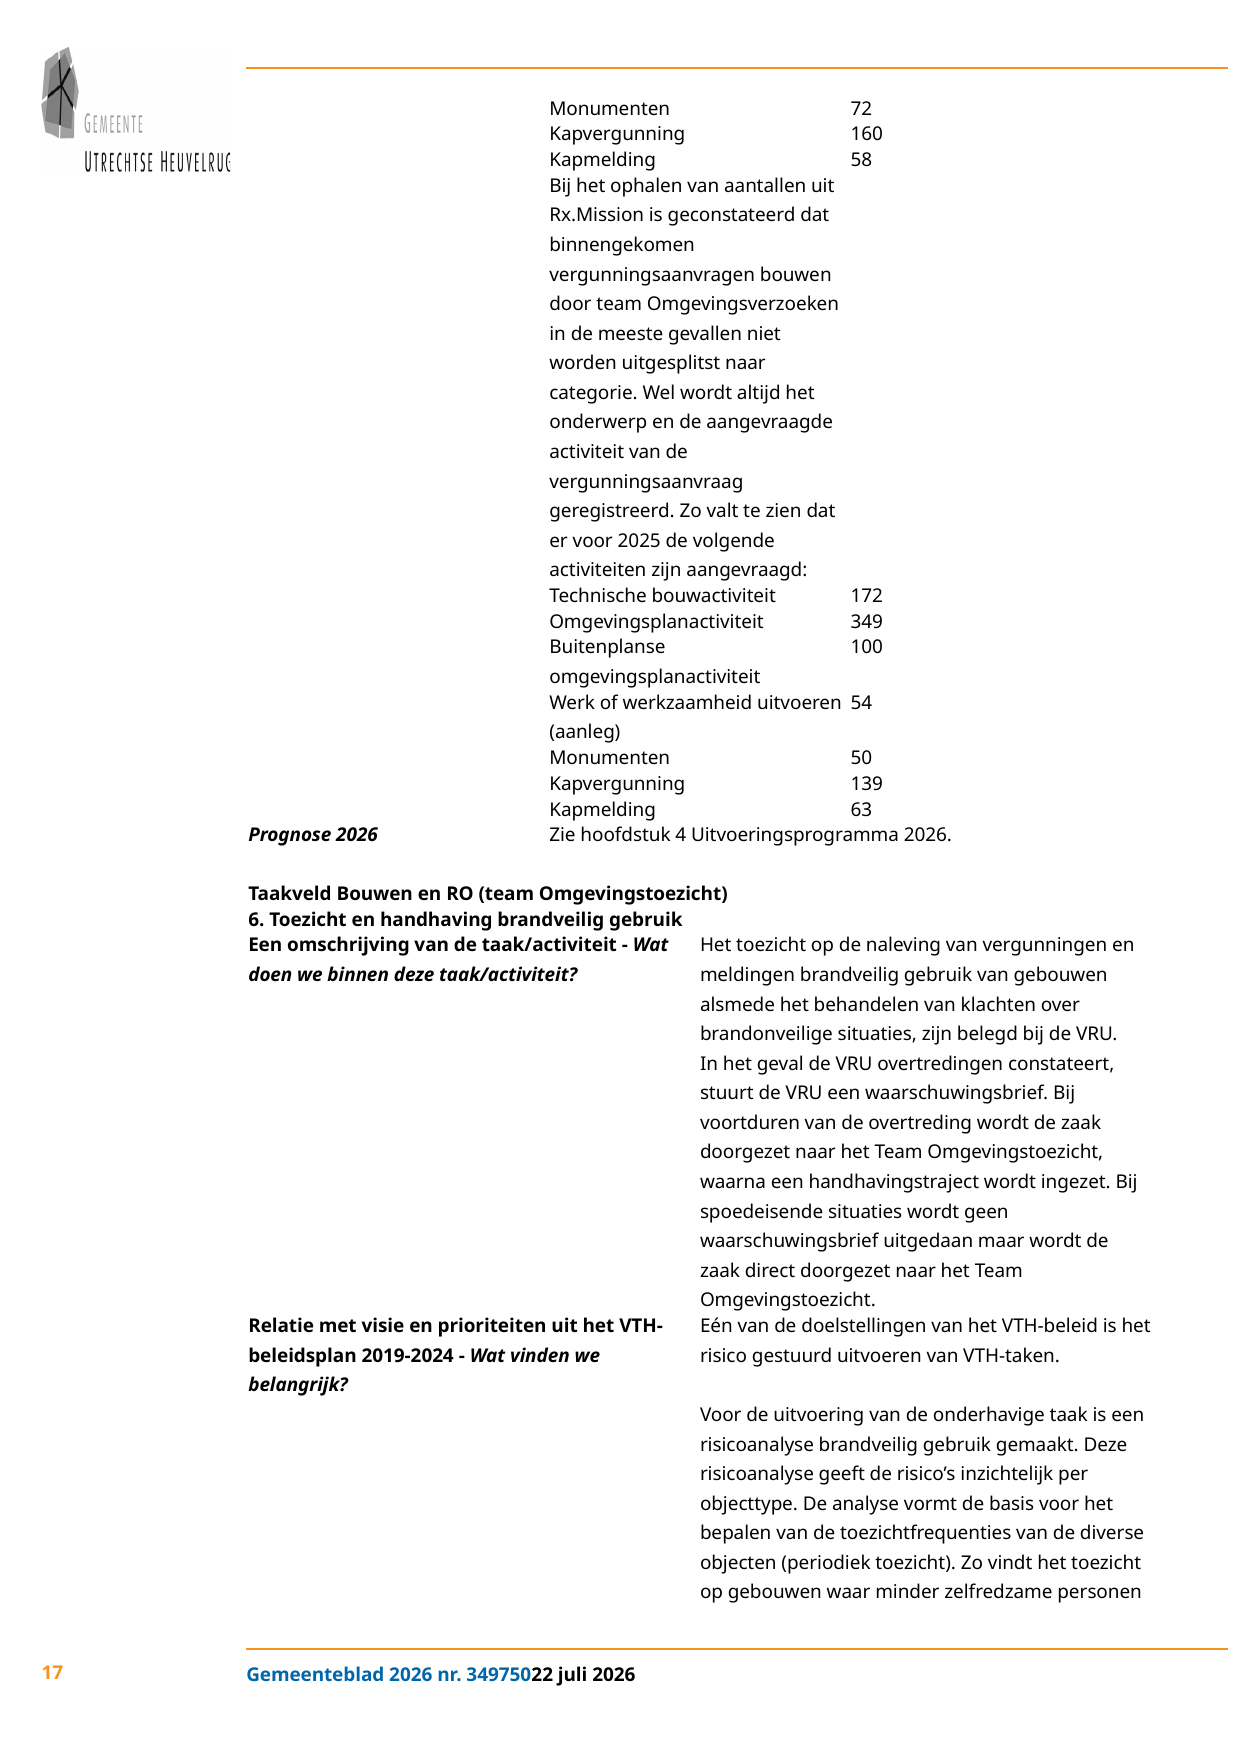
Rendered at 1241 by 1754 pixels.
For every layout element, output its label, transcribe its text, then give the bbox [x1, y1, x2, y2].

table_cell Buitenplanse omgevingsplanactiviteit [549, 634, 850, 689]
table_cell Bij het ophalen van aantallen uit Rx.Mission is geconstateerd dat binnengekomen vergunningsaanvragen bouwen door team Omgevingsverzoeken in de meeste gevallen niet worden uitgesplitst naar categorie. Wel wordt altijd het onderwerp en de aangevraagde activiteit van de vergunningsaanvraag geregistreerd. Zo valt te zien dat er voor 2025 de volgende activiteiten zijn aangevraagd: [549, 172, 850, 582]
table_cell Prognose 2026 [248, 822, 549, 847]
table_cell 63 [850, 796, 1152, 822]
table_cell 100 [850, 634, 1152, 689]
table_cell Eén van de doelstellingen van het VTH-beleid is het risico gestuurd uitvoeren van VTH-taken. Voor de uitvoering van de onderhavige taak is een risicoanalyse brandveilig gebruik gemaakt. Deze risicoanalyse geeft de risico’s inzichtelijk per objecttype. De analyse vormt de basis voor het bepalen van de toezichtfrequenties van de diverse objecten (periodiek toezicht). Zo vindt het toezicht op gebouwen waar minder zelfredzame personen [700, 1313, 1152, 1604]
table_cell 58 [850, 146, 1152, 172]
table_cell Technische bouwactiviteit [549, 582, 850, 608]
table_cell 349 [850, 608, 1152, 634]
table_cell Relatie met visie en prioriteiten uit het VTH-beleidsplan 2019-2024 - Wat vinden we belangrijk? [248, 1313, 700, 1604]
table_cell Een omschrijving van de taak/activiteit - Wat doen we binnen deze taak/activiteit? [248, 932, 700, 1312]
table_cell Het toezicht op de naleving van vergunningen en meldingen brandveilig gebruik van gebouwen alsmede het behandelen van klachten over brandonveilige situaties, zijn belegd bij de VRU. In het geval de VRU overtredingen constateert, stuurt de VRU een waarschuwingsbrief. Bij voortduren van de overtreding wordt de zaak doorgezet naar het Team Omgevingstoezicht, waarna een handhavingstraject wordt ingezet. Bij spoedeisende situaties wordt geen waarschuwingsbrief uitgedaan maar wordt de zaak direct doorgezet naar het Team Omgevingstoezicht. [700, 932, 1152, 1312]
table_cell Werk of werkzaamheid uitvoeren (aanleg) [549, 689, 850, 744]
picture [41, 47, 231, 172]
table_cell Monumenten [549, 95, 850, 121]
table_cell 6. Toezicht en handhaving brandveilig gebruik [248, 906, 1152, 932]
table_cell 139 [850, 770, 1152, 796]
table_cell 72 [850, 95, 1152, 121]
table_cell 50 [850, 744, 1152, 770]
table_header Taakveld Bouwen en RO (team Omgevingstoezicht) [248, 880, 1152, 906]
table_cell Kapvergunning [549, 770, 850, 796]
table_cell Kapvergunning [549, 121, 850, 146]
table_cell [850, 172, 1152, 582]
table_cell Monumenten [549, 744, 850, 770]
table_cell Kapmelding [549, 796, 850, 822]
table_cell Omgevingsplanactiviteit [549, 608, 850, 634]
table_cell Kapmelding [549, 146, 850, 172]
table_cell 54 [850, 689, 1152, 744]
table_cell 172 [850, 582, 1152, 608]
table_cell [248, 95, 549, 822]
table_cell Zie hoofdstuk 4 Uitvoeringsprogramma 2026. [549, 822, 1152, 847]
table_cell 160 [850, 121, 1152, 146]
